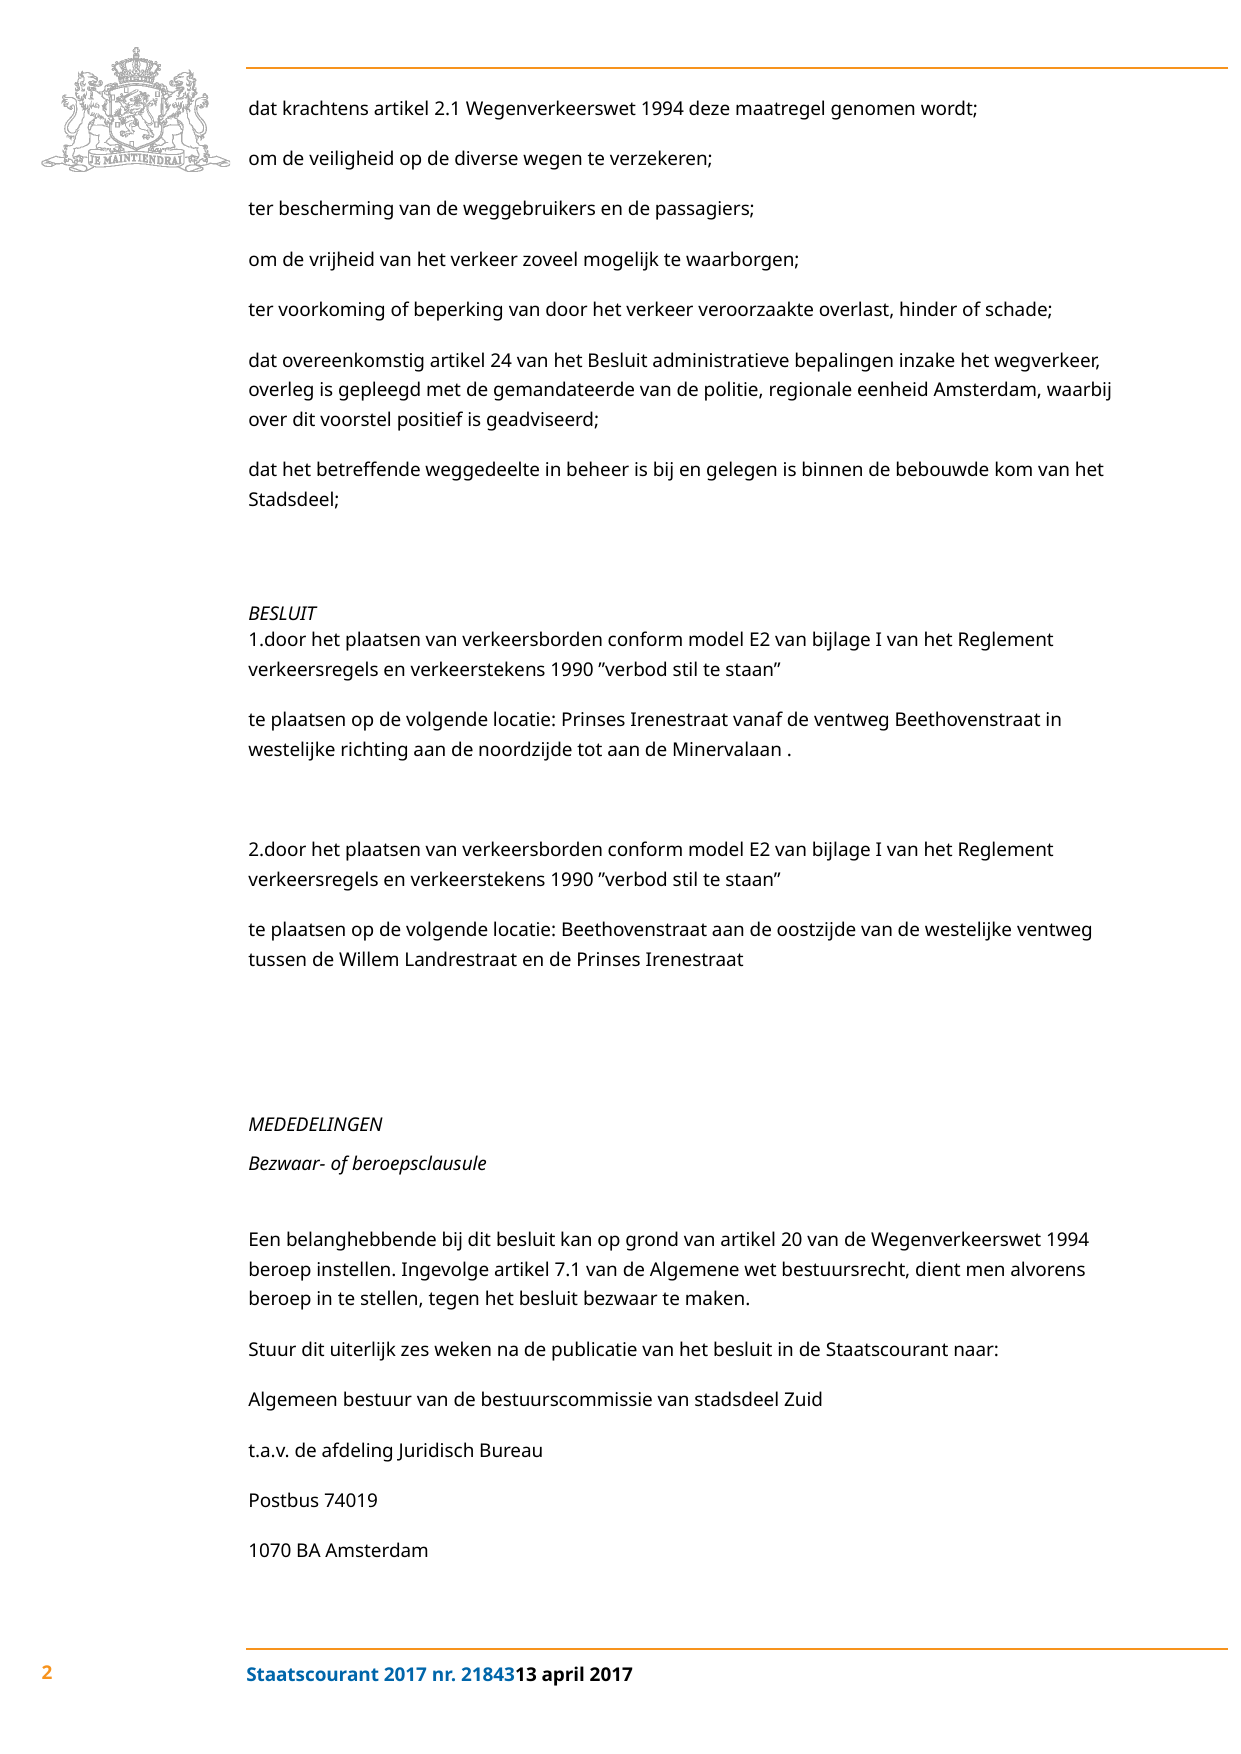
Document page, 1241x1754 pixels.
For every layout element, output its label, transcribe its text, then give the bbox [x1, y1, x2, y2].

text te plaatsen op de volgende locatie: Prinses Irenestraat vanaf de ventweg Beethovenstraat in westelijke richting aan de noordzijde tot aan de Minervalaan . [248, 706, 1152, 761]
text MEDEDELINGEN [248, 1111, 1152, 1137]
text te plaatsen op de volgende locatie: Beethovenstraat aan de oostzijde van de westelijke ventweg tussen de Willem Landrestraat en de Prinses Irenestraat [248, 917, 1152, 972]
picture [41, 47, 231, 172]
text dat krachtens artikel 2.1 Wegenverkeerswet 1994 deze maatregel genomen wordt; [248, 95, 1152, 121]
text 1070 BA Amsterdam [248, 1538, 1152, 1563]
text 1.door het plaatsen van verkeersborden conform model E2 van bijlage I van het Reglement verkeersregels en verkeerstekens 1990 ”verbod stil te staan” [248, 626, 1152, 681]
text Algemeen bestuur van de bestuurscommissie van stadsdeel Zuid [248, 1386, 1152, 1412]
text Een belanghebbende bij dit besluit kan op grond van artikel 20 van de Wegenverkeerswet 1994 beroep instellen. Ingevolge artikel 7.1 van de Algemene wet bestuursrecht, dient men alvorens beroep in te stellen, tegen het besluit bezwaar te maken. [248, 1226, 1152, 1311]
text ter voorkoming of beperking van door het verkeer veroorzaakte overlast, hinder of schade; [248, 296, 1152, 322]
text t.a.v. de afdeling Juridisch Bureau [248, 1437, 1152, 1462]
text Stuur dit uiterlijk zes weken na de publicatie van het besluit in de Staatscourant naar: [248, 1336, 1152, 1362]
text 2.door het plaatsen van verkeersborden conform model E2 van bijlage I van het Reglement verkeersregels en verkeerstekens 1990 ”verbod stil te staan” [248, 837, 1152, 892]
text ter bescherming van de weggebruikers en de passagiers; [248, 196, 1152, 221]
text Postbus 74019 [248, 1487, 1152, 1513]
text dat overeenkomstig artikel 24 van het Besluit administratieve bepalingen inzake het wegverkeer, overleg is gepleegd met de gemandateerde van de politie, regionale eenheid Amsterdam, waarbij over dit voorstel positief is geadviseerd; [248, 347, 1152, 432]
text om de vrijheid van het verkeer zoveel mogelijk te waarborgen; [248, 246, 1152, 272]
text BESLUIT [248, 600, 1152, 626]
text om de veiligheid op de diverse wegen te verzekeren; [248, 145, 1152, 171]
text dat het betreffende weggedeelte in beheer is bij en gelegen is binnen de bebouwde kom van het Stadsdeel; [248, 456, 1152, 512]
text Bezwaar- of beroepsclausule [248, 1150, 1152, 1176]
